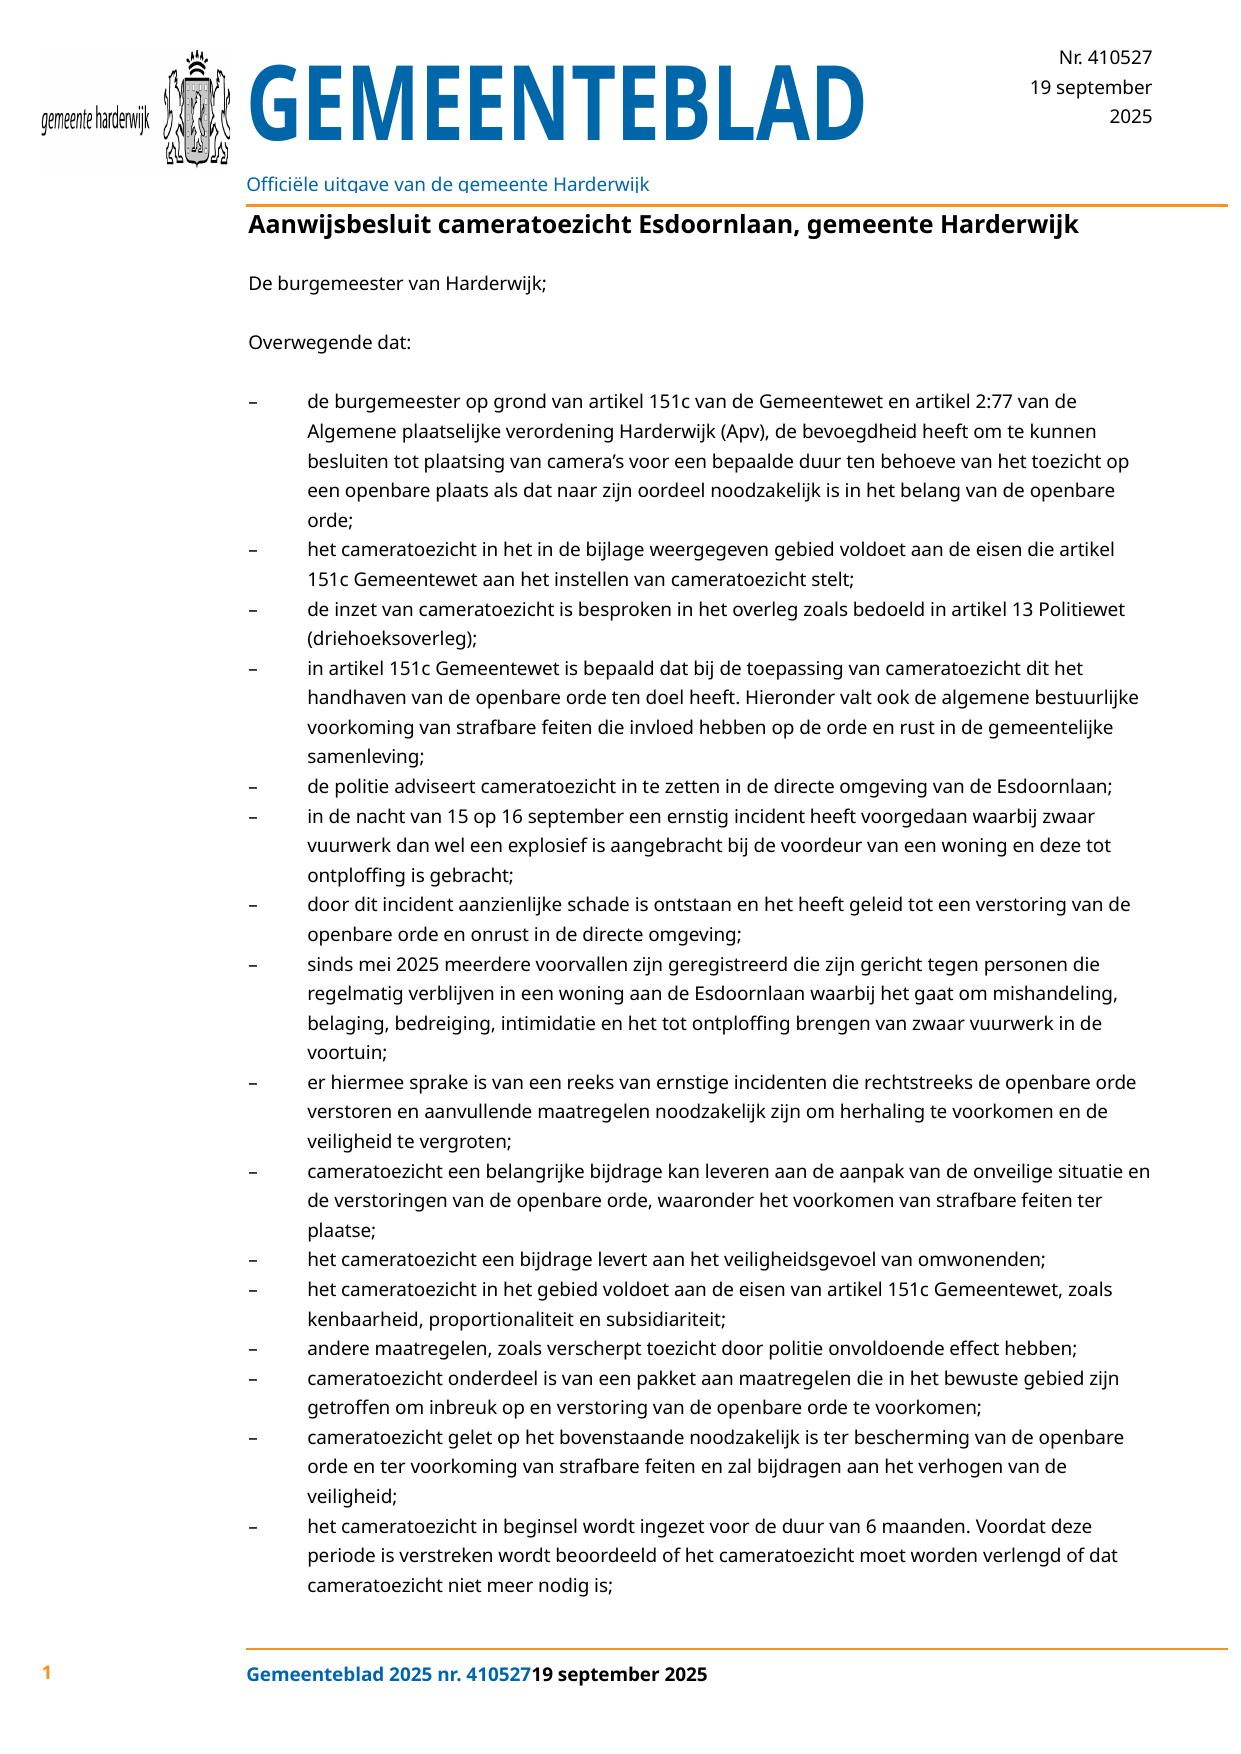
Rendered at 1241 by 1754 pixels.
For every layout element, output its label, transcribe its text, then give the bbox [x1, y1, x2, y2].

list het cameratoezicht in het in de bijlage weergegeven gebied voldoet aan de eisen die artikel 151c Gemeentewet aan het instellen van cameratoezicht stelt; [248, 537, 1152, 592]
picture [41, 47, 231, 172]
list de burgemeester op grond van artikel 151c van de Gemeentewet en artikel 2:77 van de Algemene plaatselijke verordening Harderwijk (Apv), de bevoegdheid heeft om te kunnen besluiten tot plaatsing van camera’s voor een bepaalde duur ten behoeve van het toezicht op een openbare plaats als dat naar zijn oordeel noodzakelijk is in het belang van de openbare orde; [248, 389, 1152, 533]
text Overwegende dat: [248, 329, 1152, 355]
list andere maatregelen, zoals verscherpt toezicht door politie onvoldoende effect hebben; [248, 1335, 1152, 1361]
list sinds mei 2025 meerdere voorvallen zijn geregistreerd die zijn gericht tegen personen die regelmatig verblijven in een woning aan de Esdoornlaan waarbij het gaat om mishandeling, belaging, bedreiging, intimidatie en het tot ontploffing brengen van zwaar vuurwerk in de voortuin; [248, 951, 1152, 1065]
text Aanwijsbesluit cameratoezicht Esdoornlaan, gemeente Harderwijk [248, 207, 1152, 241]
list er hiermee sprake is van een reeks van ernstige incidenten die rechtstreeks de openbare orde verstoren en aanvullende maatregelen noodzakelijk zijn om herhaling te voorkomen en de veiligheid te vergroten; [248, 1069, 1152, 1154]
list cameratoezicht gelet op het bovenstaande noodzakelijk is ter bescherming van de openbare orde en ter voorkoming van strafbare feiten en zal bijdragen aan het verhogen van de veiligheid; [248, 1424, 1152, 1509]
list in artikel 151c Gemeentewet is bepaald dat bij de toepassing van cameratoezicht dit het handhaven van de openbare orde ten doel heeft. Hieronder valt ook de algemene bestuurlijke voorkoming van strafbare feiten die invloed hebben op de orde en rust in de gemeentelijke samenleving; [248, 655, 1152, 769]
list het cameratoezicht in het gebied voldoet aan de eisen van artikel 151c Gemeentewet, zoals kenbaarheid, proportionaliteit en subsidiariteit; [248, 1276, 1152, 1331]
list de politie adviseert cameratoezicht in te zetten in de directe omgeving van de Esdoornlaan; [248, 773, 1152, 799]
list in de nacht van 15 op 16 september een ernstig incident heeft voorgedaan waarbij zwaar vuurwerk dan wel een explosief is aangebracht bij de voordeur van een woning en deze tot ontploffing is gebracht; [248, 803, 1152, 888]
list door dit incident aanzienlijke schade is ontstaan en het heeft geleid tot een verstoring van de openbare orde en onrust in de directe omgeving; [248, 892, 1152, 947]
list de inzet van cameratoezicht is besproken in het overleg zoals bedoeld in artikel 13 Politiewet (driehoeksoverleg); [248, 596, 1152, 651]
list cameratoezicht een belangrijke bijdrage kan leveren aan de aanpak van de onveilige situatie en de verstoringen van de openbare orde, waaronder het voorkomen van strafbare feiten ter plaatse; [248, 1158, 1152, 1243]
list het cameratoezicht een bijdrage levert aan het veiligheidsgevoel van omwonenden; [248, 1247, 1152, 1272]
list het cameratoezicht in beginsel wordt ingezet voor de duur van 6 maanden. Voordat deze periode is verstreken wordt beoordeeld of het cameratoezicht moet worden verlengd of dat cameratoezicht niet meer nodig is; [248, 1513, 1152, 1598]
list cameratoezicht onderdeel is van een pakket aan maatregelen die in het bewuste gebied zijn getroffen om inbreuk op en verstoring van de openbare orde te voorkomen; [248, 1365, 1152, 1420]
text De burgemeester van Harderwijk; [248, 270, 1152, 296]
